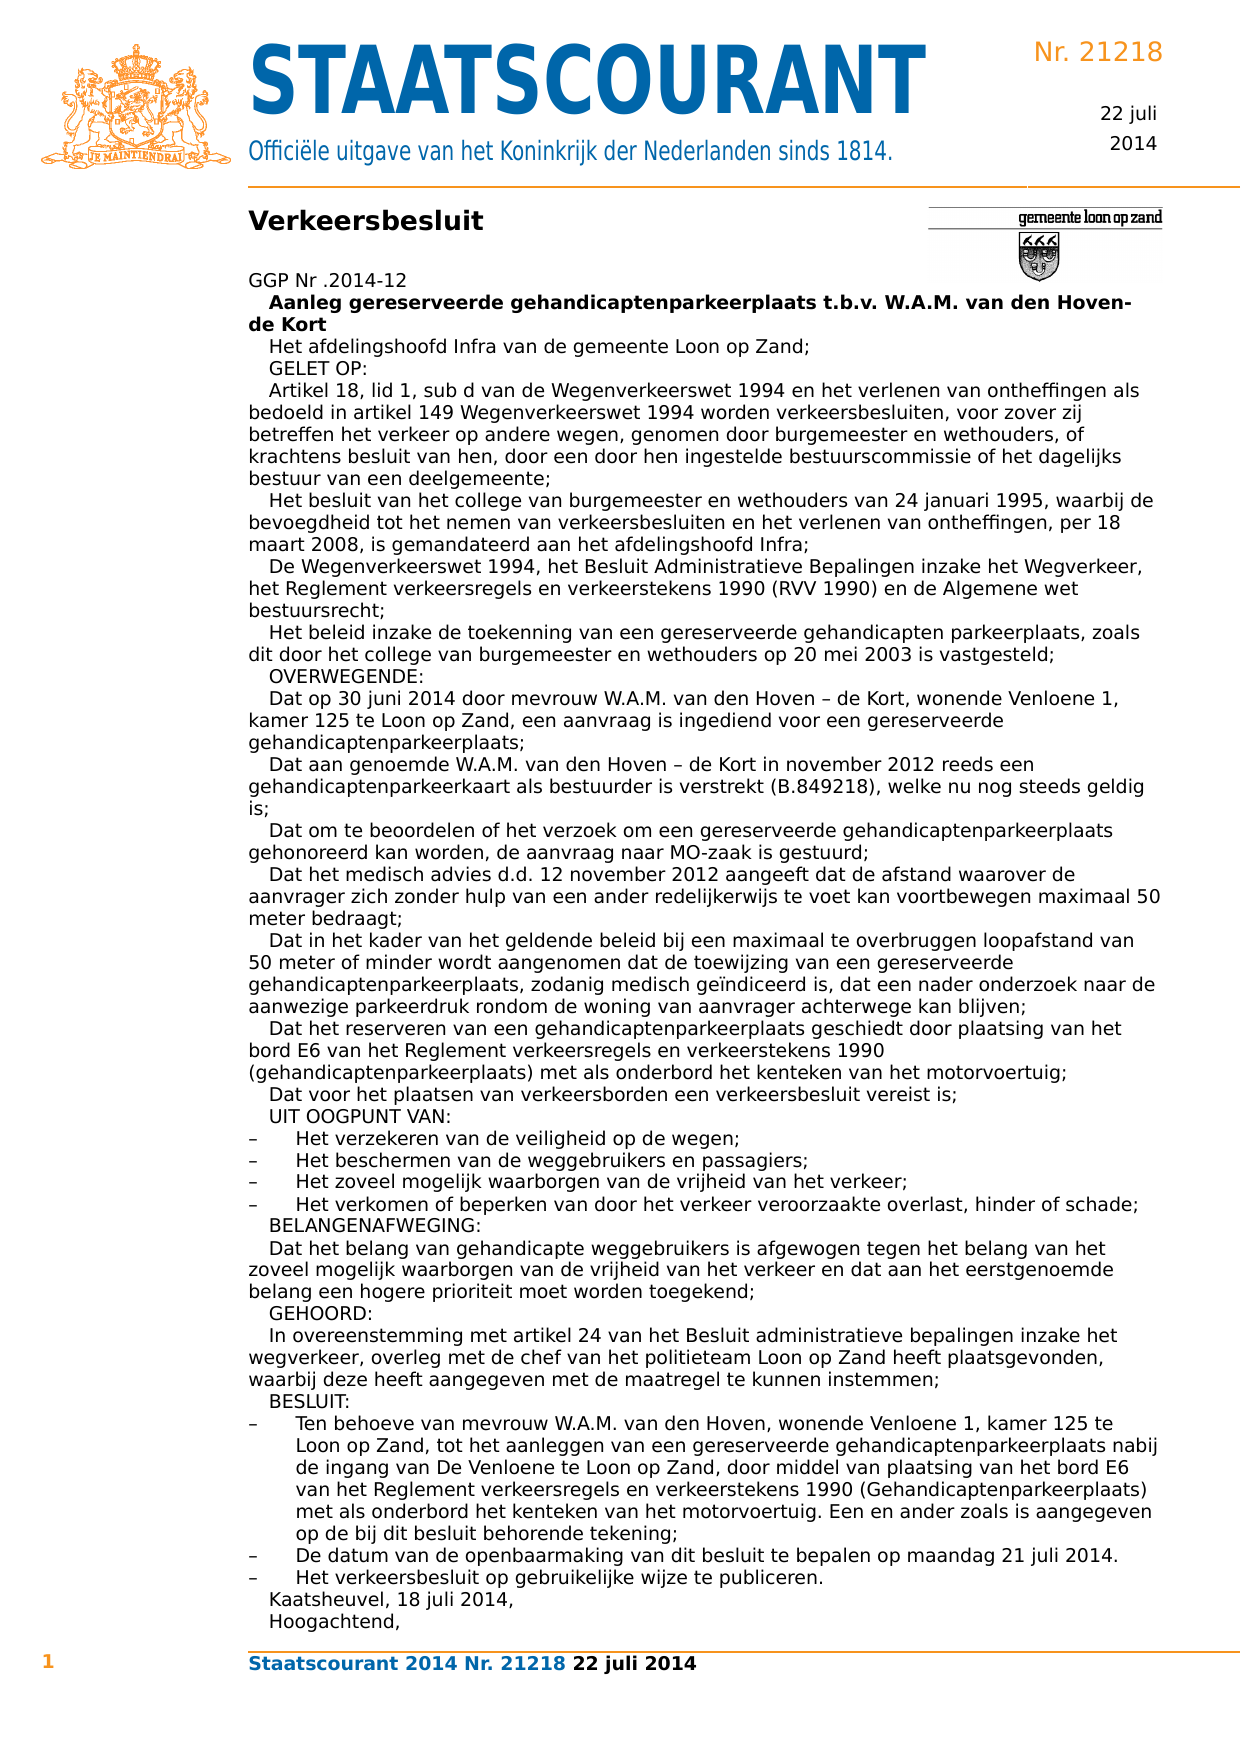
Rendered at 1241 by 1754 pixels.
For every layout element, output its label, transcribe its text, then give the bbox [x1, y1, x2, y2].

list Het verkeersbesluit op gebruikelijke wijze te publiceren. [248, 1567, 1163, 1589]
text BESLUIT: [248, 1391, 1163, 1413]
text Aanleg gereserveerde gehandicaptenparkeerplaats t.b.v. W.A.M. van den Hoven- de Kort [248, 292, 1163, 336]
list De datum van de openbaarmaking van dit besluit te bepalen op maandag 21 juli 2014. [248, 1545, 1163, 1567]
text Dat voor het plaatsen van verkeersborden een verkeersbesluit vereist is; [248, 1083, 1163, 1106]
text GEHOORD: [248, 1303, 1163, 1325]
text Het beleid inzake de toekenning van een gereserveerde gehandicapten parkeerplaats, zoals dit door het college van burgemeester en wethouders op 20 mei 2003 is vastgesteld; [248, 622, 1163, 666]
text Artikel 18, lid 1, sub d van de Wegenverkeerswet 1994 en het verlenen van ontheffingen als bedoeld in artikel 149 Wegenverkeerswet 1994 worden verkeersbesluiten, voor zover zij betreffen het verkeer op andere wegen, genomen door burgemeester en wethouders, of krachtens besluit van hen, door een door hen ingestelde bestuurscommissie of het dagelijks bestuur van een deelgemeente; [248, 380, 1163, 490]
text De Wegenverkeerswet 1994, het Besluit Administratieve Bepalingen inzake het Wegverkeer, het Reglement verkeersregels en verkeerstekens 1990 (RVV 1990) en de Algemene wet bestuursrecht; [248, 556, 1163, 622]
subtitle Verkeersbesluit [248, 206, 927, 237]
text GELET OP: [248, 358, 1163, 380]
text Dat aan genoemde W.A.M. van den Hoven – de Kort in november 2012 reeds een gehandicaptenparkeerkaart als bestuurder is verstrekt (B.849218), welke nu nog steeds geldig is; [248, 754, 1163, 820]
list Ten behoeve van mevrouw W.A.M. van den Hoven, wonende Venloene 1, kamer 125 te Loon op Zand, tot het aanleggen van een gereserveerde gehandicaptenparkeerplaats nabij de ingang van De Venloene te Loon op Zand, door middel van plaatsing van het bord E6 van het Reglement verkeersregels en verkeerstekens 1990 (Gehandicaptenparkeerplaats) met als onderbord het kenteken van het motorvoertuig. Een en ander zoals is aangegeven op de bij dit besluit behorende tekening; [248, 1413, 1163, 1545]
text Dat op 30 juni 2014 door mevrouw W.A.M. van den Hoven – de Kort, wonende Venloene 1, kamer 125 te Loon op Zand, een aanvraag is ingediend voor een gereserveerde gehandicaptenparkeerplaats; [248, 688, 1163, 754]
text Dat het reserveren van een gehandicaptenparkeerplaats geschiedt door plaatsing van het bord E6 van het Reglement verkeersregels en verkeerstekens 1990 (gehandicaptenparkeerplaats) met als onderbord het kenteken van het motorvoertuig; [248, 1018, 1163, 1083]
text Dat het belang van gehandicapte weggebruikers is afgewogen tegen het belang van het zoveel mogelijk waarborgen van de vrijheid van het verkeer en dat aan het eerstgenoemde belang een hogere prioriteit moet worden toegekend; [248, 1237, 1163, 1303]
picture [927, 205, 1164, 283]
list Het verkomen of beperken van door het verkeer veroorzaakte overlast, hinder of schade; [248, 1193, 1163, 1215]
text Het afdelingshoofd Infra van de gemeente Loon op Zand; [248, 336, 1163, 358]
text GGP Nr .2014-12 [248, 270, 1163, 292]
text OVERWEGENDE: [248, 666, 1163, 688]
text Het besluit van het college van burgemeester en wethouders van 24 januari 1995, waarbij de bevoegdheid tot het nemen van verkeersbesluiten en het verlenen van ontheffingen, per 18 maart 2008, is gemandateerd aan het afdelingshoofd Infra; [248, 490, 1163, 556]
text Dat om te beoordelen of het verzoek om een gereserveerde gehandicaptenparkeerplaats gehonoreerd kan worden, de aanvraag naar MO-zaak is gestuurd; [248, 820, 1163, 864]
list Het beschermen van de weggebruikers en passagiers; [248, 1149, 1163, 1171]
text Hoogachtend, [248, 1611, 1163, 1633]
text Kaatsheuvel, 18 juli 2014, [248, 1589, 1163, 1611]
text In overeenstemming met artikel 24 van het Besluit administratieve bepalingen inzake het wegverkeer, overleg met de chef van het politieteam Loon op Zand heeft plaatsgevonden, waarbij deze heeft aangegeven met de maatregel te kunnen instemmen; [248, 1325, 1163, 1391]
text Dat het medisch advies d.d. 12 november 2012 aangeeft dat de afstand waarover de aanvrager zich zonder hulp van een ander redelijkerwijs te voet kan voortbewegen maximaal 50 meter bedraagt; [248, 864, 1163, 930]
text Dat in het kader van het geldende beleid bij een maximaal te overbruggen loopafstand van 50 meter of minder wordt aangenomen dat de toewijzing van een gereserveerde gehandicaptenparkeerplaats, zodanig medisch geïndiceerd is, dat een nader onderzoek naar de aanwezige parkeerdruk rondom de woning van aanvrager achterwege kan blijven; [248, 930, 1163, 1018]
list Het zoveel mogelijk waarborgen van de vrijheid van het verkeer; [248, 1171, 1163, 1193]
picture [41, 44, 231, 169]
list Het verzekeren van de veiligheid op de wegen; [248, 1127, 1163, 1149]
text BELANGENAFWEGING: [248, 1215, 1163, 1237]
text UIT OOGPUNT VAN: [248, 1106, 1163, 1127]
